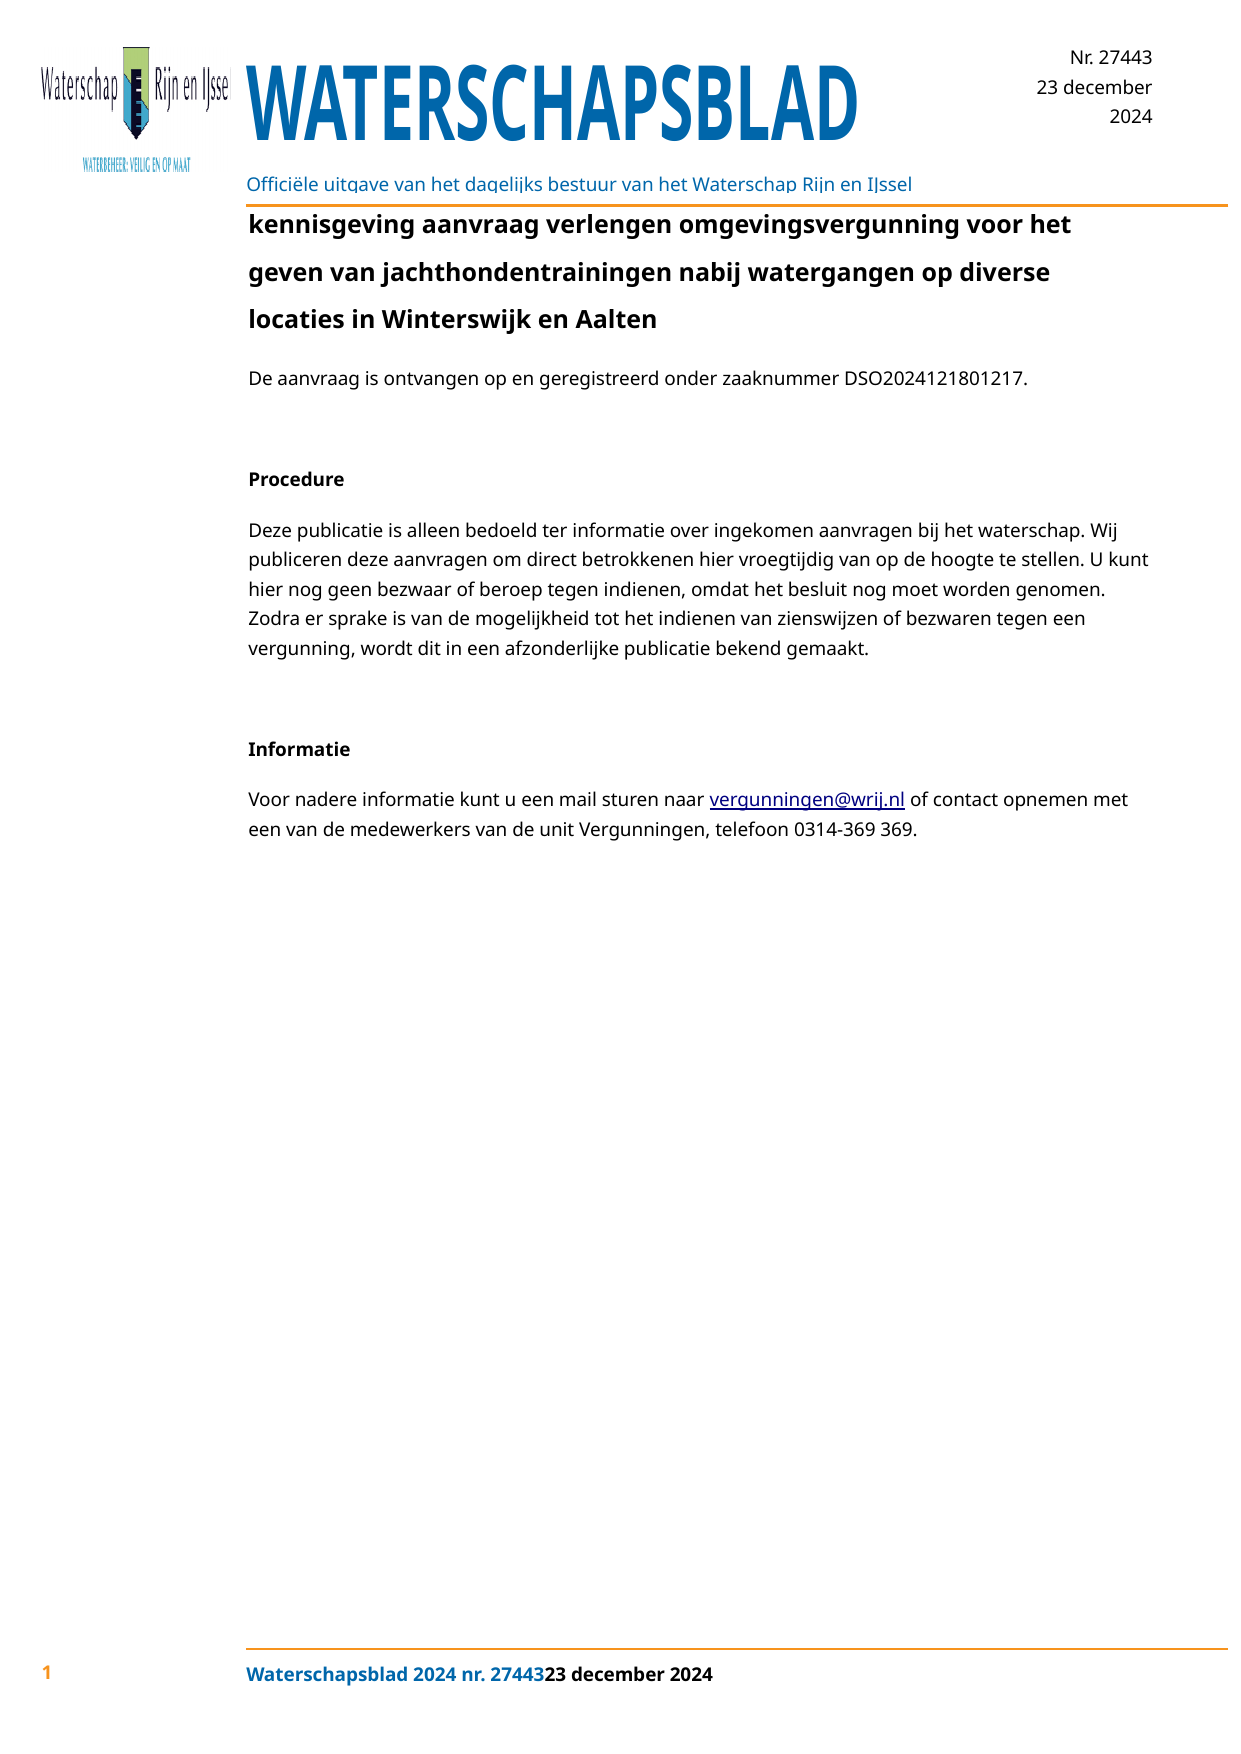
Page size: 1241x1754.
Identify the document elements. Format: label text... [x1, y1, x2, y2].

text kennisgeving aanvraag verlengen omgevingsvergunning voor het geven van jachthondentrainingen nabij watergangen op diverse locaties in Winterswijk en Aalten [248, 207, 1152, 336]
picture [41, 47, 231, 172]
text Deze publicatie is alleen bedoeld ter informatie over ingekomen aanvragen bij het waterschap. Wij publiceren deze aanvragen om direct betrokkenen hier vroegtijdig van op de hoogte te stellen. U kunt hier nog geen bezwaar of beroep tegen indienen, omdat het besluit nog moet worden genomen. Zodra er sprake is van de mogelijkheid tot het indienen van zienswijzen of bezwaren tegen een vergunning, wordt dit in een afzonderlijke publicatie bekend gemaakt. [248, 517, 1152, 661]
text Voor nadere informatie kunt u een mail sturen naar vergunningen@wrij.nl of contact opnemen met een van de medewerkers van de unit Vergunningen, telefoon 0314-369 369. [248, 786, 1152, 842]
text De aanvraag is ontvangen op en geregistreerd onder zaaknummer DSO2024121801217. [248, 366, 1152, 391]
text Informatie [248, 736, 1152, 762]
text Procedure [248, 466, 1152, 492]
